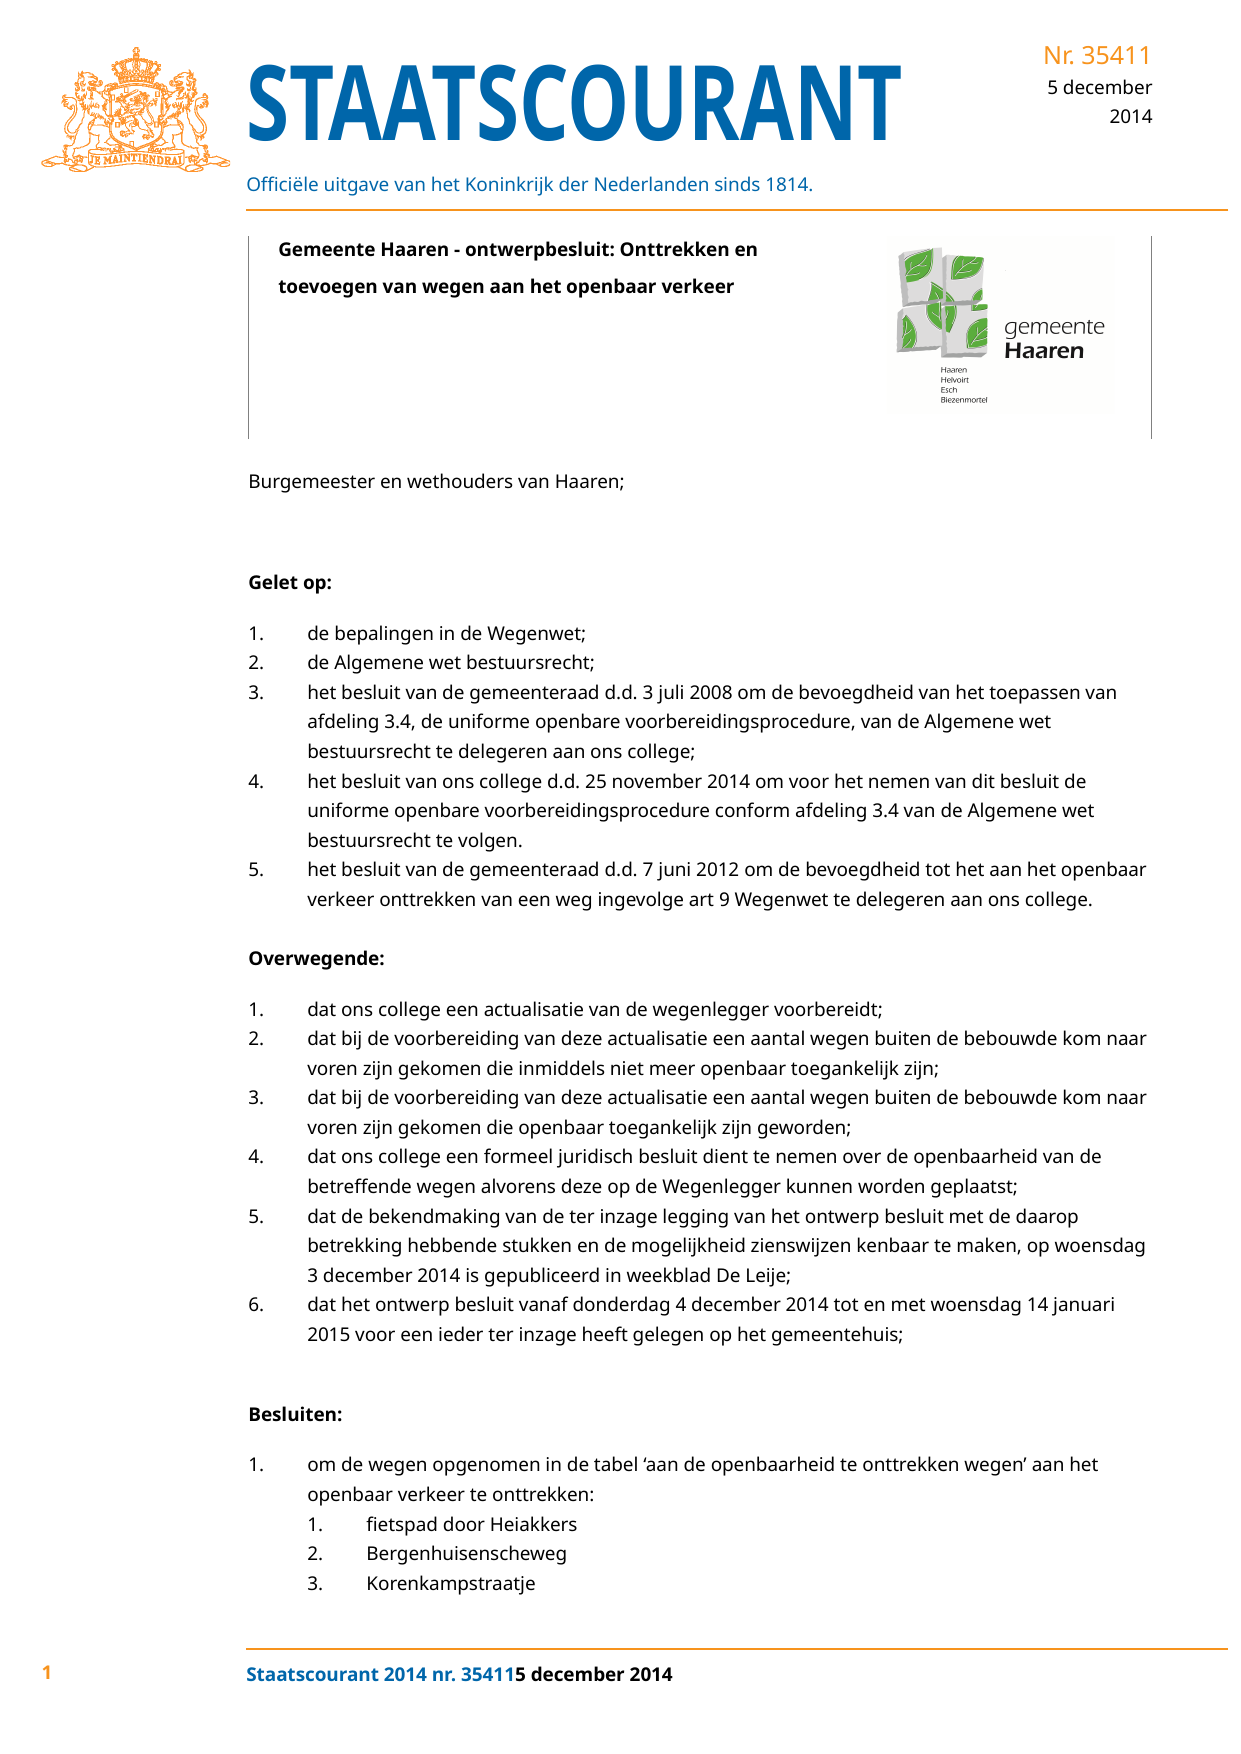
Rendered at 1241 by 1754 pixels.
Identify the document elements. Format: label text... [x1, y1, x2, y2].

text Burgemeester en wethouders van Haaren; [248, 469, 1152, 494]
list dat ons college een formeel juridisch besluit dient te nemen over de openbaarheid van de betreffende wegen alvorens deze op de Wegenlegger kunnen worden geplaatst; [248, 1144, 1152, 1199]
table_header Gemeente Haaren - ontwerpbesluit: Onttrekken en toevoegen van wegen aan het openbaar verkeer [249, 236, 850, 439]
text Besluiten: [248, 1401, 1152, 1427]
list het besluit van de gemeenteraad d.d. 7 juni 2012 om de bevoegdheid tot het aan het openbaar verkeer onttrekken van een weg ingevolge art 9 Wegenwet te delegeren aan ons college. [248, 857, 1152, 912]
table_header [850, 236, 886, 413]
list om de wegen opgenomen in de tabel ‘aan de openbaarheid te onttrekken wegen’ aan het openbaar verkeer te onttrekken: [248, 1452, 1152, 1507]
list het besluit van ons college d.d. 25 november 2014 om voor het nemen van dit besluit de uniforme openbare voorbereidingsprocedure conform afdeling 3.4 van de Algemene wet bestuursrecht te volgen. [248, 768, 1152, 853]
picture [41, 47, 231, 172]
list dat het ontwerp besluit vanaf donderdag 4 december 2014 tot en met woensdag 14 januari 2015 voor een ieder ter inzage heeft gelegen op het gemeentehuis; [248, 1292, 1152, 1347]
picture [886, 236, 1115, 414]
list de Algemene wet bestuursrecht; [248, 649, 1152, 675]
list dat bij de voorbereiding van deze actualisatie een aantal wegen buiten de bebouwde kom naar voren zijn gekomen die inmiddels niet meer openbaar toegankelijk zijn; [248, 1025, 1152, 1081]
list dat bij de voorbereiding van deze actualisatie een aantal wegen buiten de bebouwde kom naar voren zijn gekomen die openbaar toegankelijk zijn geworden; [248, 1084, 1152, 1140]
table_header [1115, 236, 1151, 413]
text Overwegende: [248, 945, 1152, 971]
list de bepalingen in de Wegenwet; [248, 620, 1152, 646]
list fietspad door Heiakkers [307, 1511, 1152, 1536]
list Korenkampstraatje [307, 1570, 1152, 1596]
list dat ons college een actualisatie van de wegenlegger voorbereidt; [248, 996, 1152, 1021]
text Gelet op: [248, 569, 1152, 595]
table_header [850, 414, 1151, 439]
list dat de bekendmaking van de ter inzage legging van het ontwerp besluit met de daarop betrekking hebbende stukken en de mogelijkheid zienswijzen kenbaar te maken, op woensdag 3 december 2014 is gepubliceerd in weekblad De Leije; [248, 1203, 1152, 1288]
list het besluit van de gemeenteraad d.d. 3 juli 2008 om de bevoegdheid van het toepassen van afdeling 3.4, de uniforme openbare voorbereidingsprocedure, van de Algemene wet bestuursrecht te delegeren aan ons college; [248, 679, 1152, 764]
list Bergenhuisenscheweg [307, 1540, 1152, 1566]
